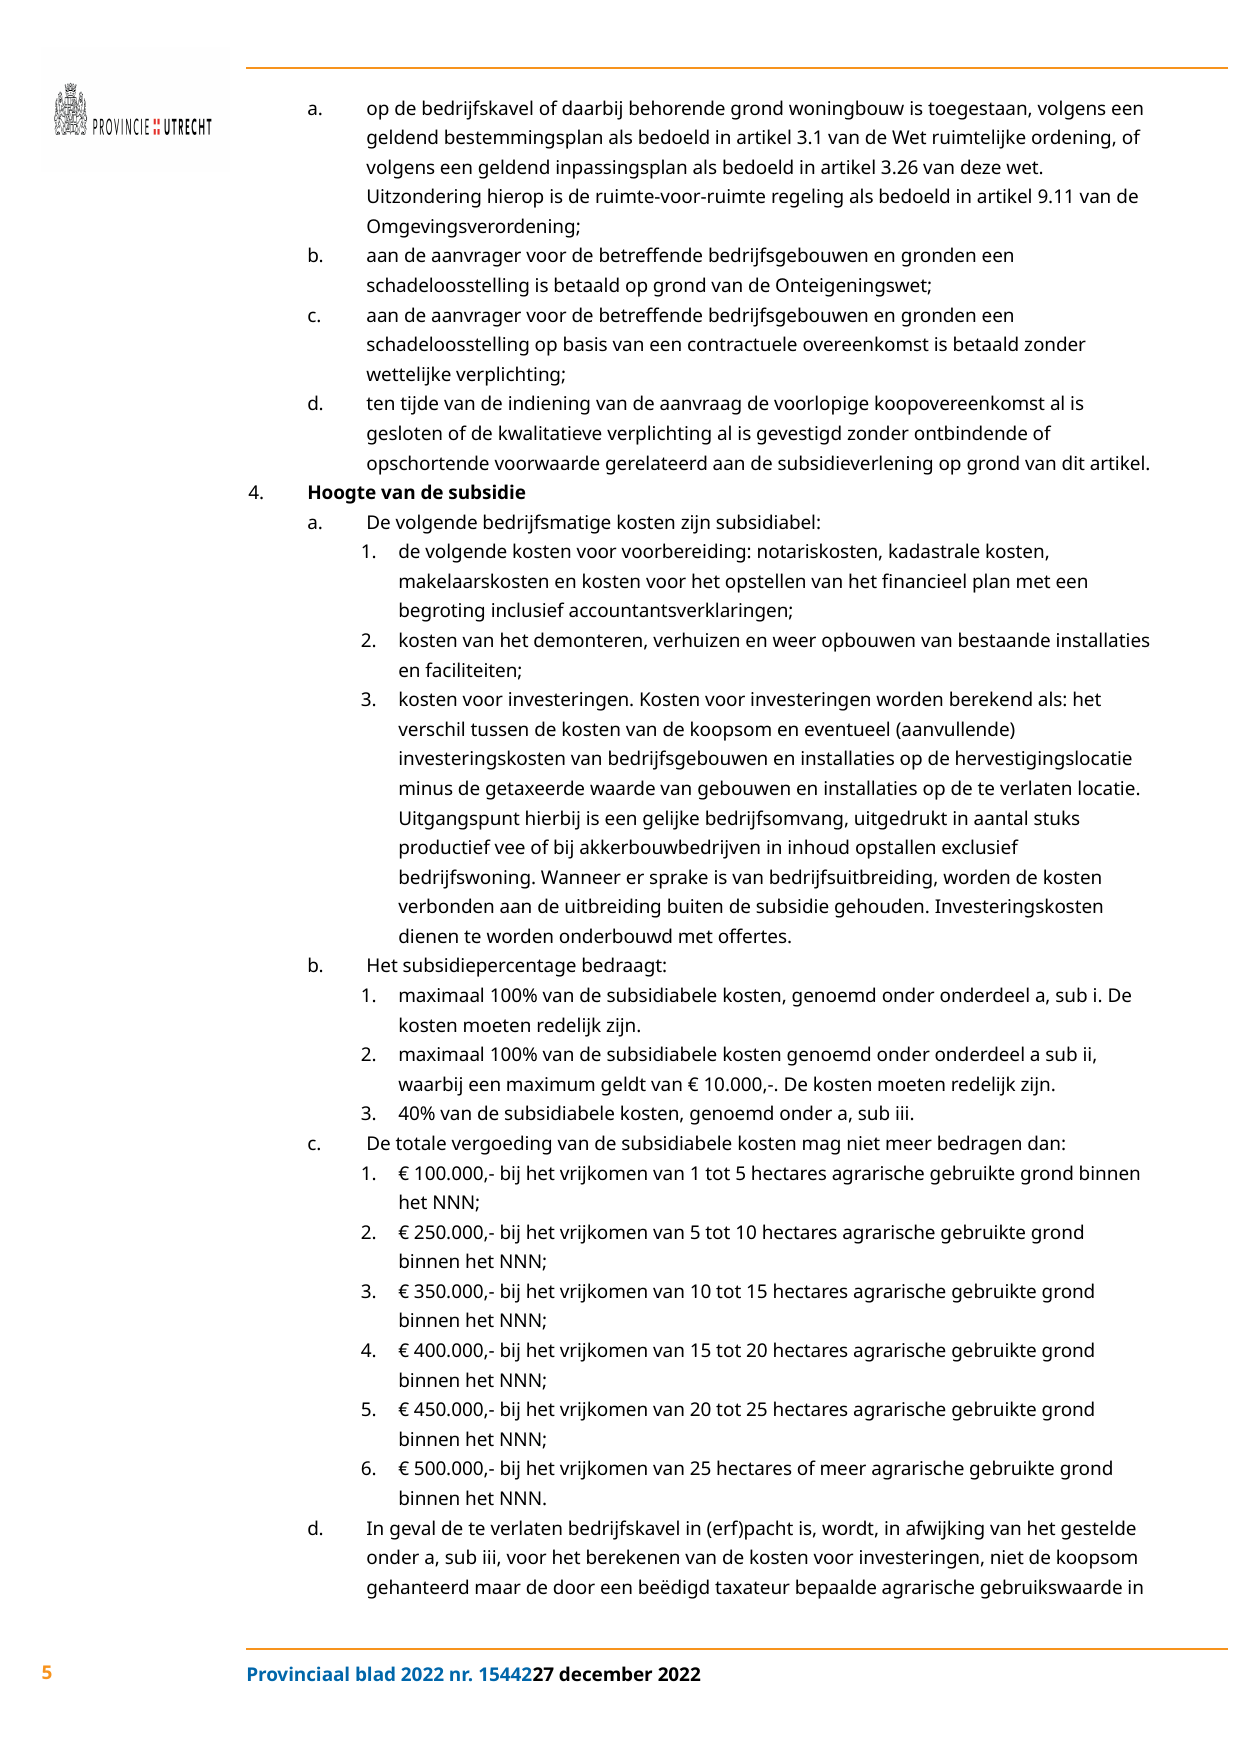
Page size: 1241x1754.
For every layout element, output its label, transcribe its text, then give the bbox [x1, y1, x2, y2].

picture [41, 47, 231, 172]
list € 500.000,- bij het vrijkomen van 25 hectares of meer agrarische gebruikte grond binnen het NNN. [361, 1456, 1152, 1511]
list 40% van de subsidiabele kosten, genoemd onder a, sub iii. [361, 1101, 1152, 1126]
list Hoogte van de subsidie [248, 479, 1152, 505]
list kosten voor investeringen. Kosten voor investeringen worden berekend als: het verschil tussen de kosten van de koopsom en eventueel (aanvullende) investeringskosten van bedrijfsgebouwen en installaties op de hervestigingslocatie minus de getaxeerde waarde van gebouwen en installaties op de te verlaten locatie. Uitgangspunt hierbij is een gelijke bedrijfsomvang, uitgedrukt in aantal stuks productief vee of bij akkerbouwbedrijven in inhoud opstallen exclusief bedrijfswoning. Wanneer er sprake is van bedrijfsuitbreiding, worden de kosten verbonden aan de uitbreiding buiten de subsidie gehouden. Investeringskosten dienen te worden onderbouwd met offertes. [361, 686, 1152, 949]
list Het subsidiepercentage bedraagt: [307, 953, 1152, 978]
list aan de aanvrager voor de betreffende bedrijfsgebouwen en gronden een schadeloosstelling op basis van een contractuele overeenkomst is betaald zonder wettelijke verplichting; [307, 302, 1152, 387]
list kosten van het demonteren, verhuizen en weer opbouwen van bestaande installaties en faciliteiten; [361, 627, 1152, 683]
list De volgende bedrijfsmatige kosten zijn subsidiabel: [307, 509, 1152, 535]
list De totale vergoeding van de subsidiabele kosten mag niet meer bedragen dan: [307, 1130, 1152, 1156]
list € 350.000,- bij het vrijkomen van 10 tot 15 hectares agrarische gebruikte grond binnen het NNN; [361, 1278, 1152, 1333]
list ten tijde van de indiening van de aanvraag de voorlopige koopovereenkomst al is gesloten of de kwalitatieve verplichting al is gevestigd zonder ontbindende of opschortende voorwaarde gerelateerd aan de subsidieverlening op grond van dit artikel. [307, 391, 1152, 476]
list aan de aanvrager voor de betreffende bedrijfsgebouwen en gronden een schadeloosstelling is betaald op grond van de Onteigeningswet; [307, 243, 1152, 298]
list € 400.000,- bij het vrijkomen van 15 tot 20 hectares agrarische gebruikte grond binnen het NNN; [361, 1337, 1152, 1393]
list maximaal 100% van de subsidiabele kosten genoemd onder onderdeel a sub ii, waarbij een maximum geldt van € 10.000,-. De kosten moeten redelijk zijn. [361, 1041, 1152, 1097]
list In geval de te verlaten bedrijfskavel in (erf)pacht is, wordt, in afwijking van het gestelde onder a, sub iii, voor het berekenen van de kosten voor investeringen, niet de koopsom gehanteerd maar de door een beëdigd taxateur bepaalde agrarische gebruikswaarde in [307, 1515, 1152, 1600]
list de volgende kosten voor voorbereiding: notariskosten, kadastrale kosten, makelaarskosten en kosten voor het opstellen van het financieel plan met een begroting inclusief accountantsverklaringen; [361, 538, 1152, 623]
list € 250.000,- bij het vrijkomen van 5 tot 10 hectares agrarische gebruikte grond binnen het NNN; [361, 1219, 1152, 1274]
list maximaal 100% van de subsidiabele kosten, genoemd onder onderdeel a, sub i. De kosten moeten redelijk zijn. [361, 982, 1152, 1038]
list € 100.000,- bij het vrijkomen van 1 tot 5 hectares agrarische gebruikte grond binnen het NNN; [361, 1160, 1152, 1215]
list op de bedrijfskavel of daarbij behorende grond woningbouw is toegestaan, volgens een geldend bestemmingsplan als bedoeld in artikel 3.1 van de Wet ruimtelijke ordening, of volgens een geldend inpassingsplan als bedoeld in artikel 3.26 van deze wet. Uitzondering hierop is de ruimte-voor-ruimte regeling als bedoeld in artikel 9.11 van de Omgevingsverordening; [307, 95, 1152, 239]
list € 450.000,- bij het vrijkomen van 20 tot 25 hectares agrarische gebruikte grond binnen het NNN; [361, 1396, 1152, 1452]
